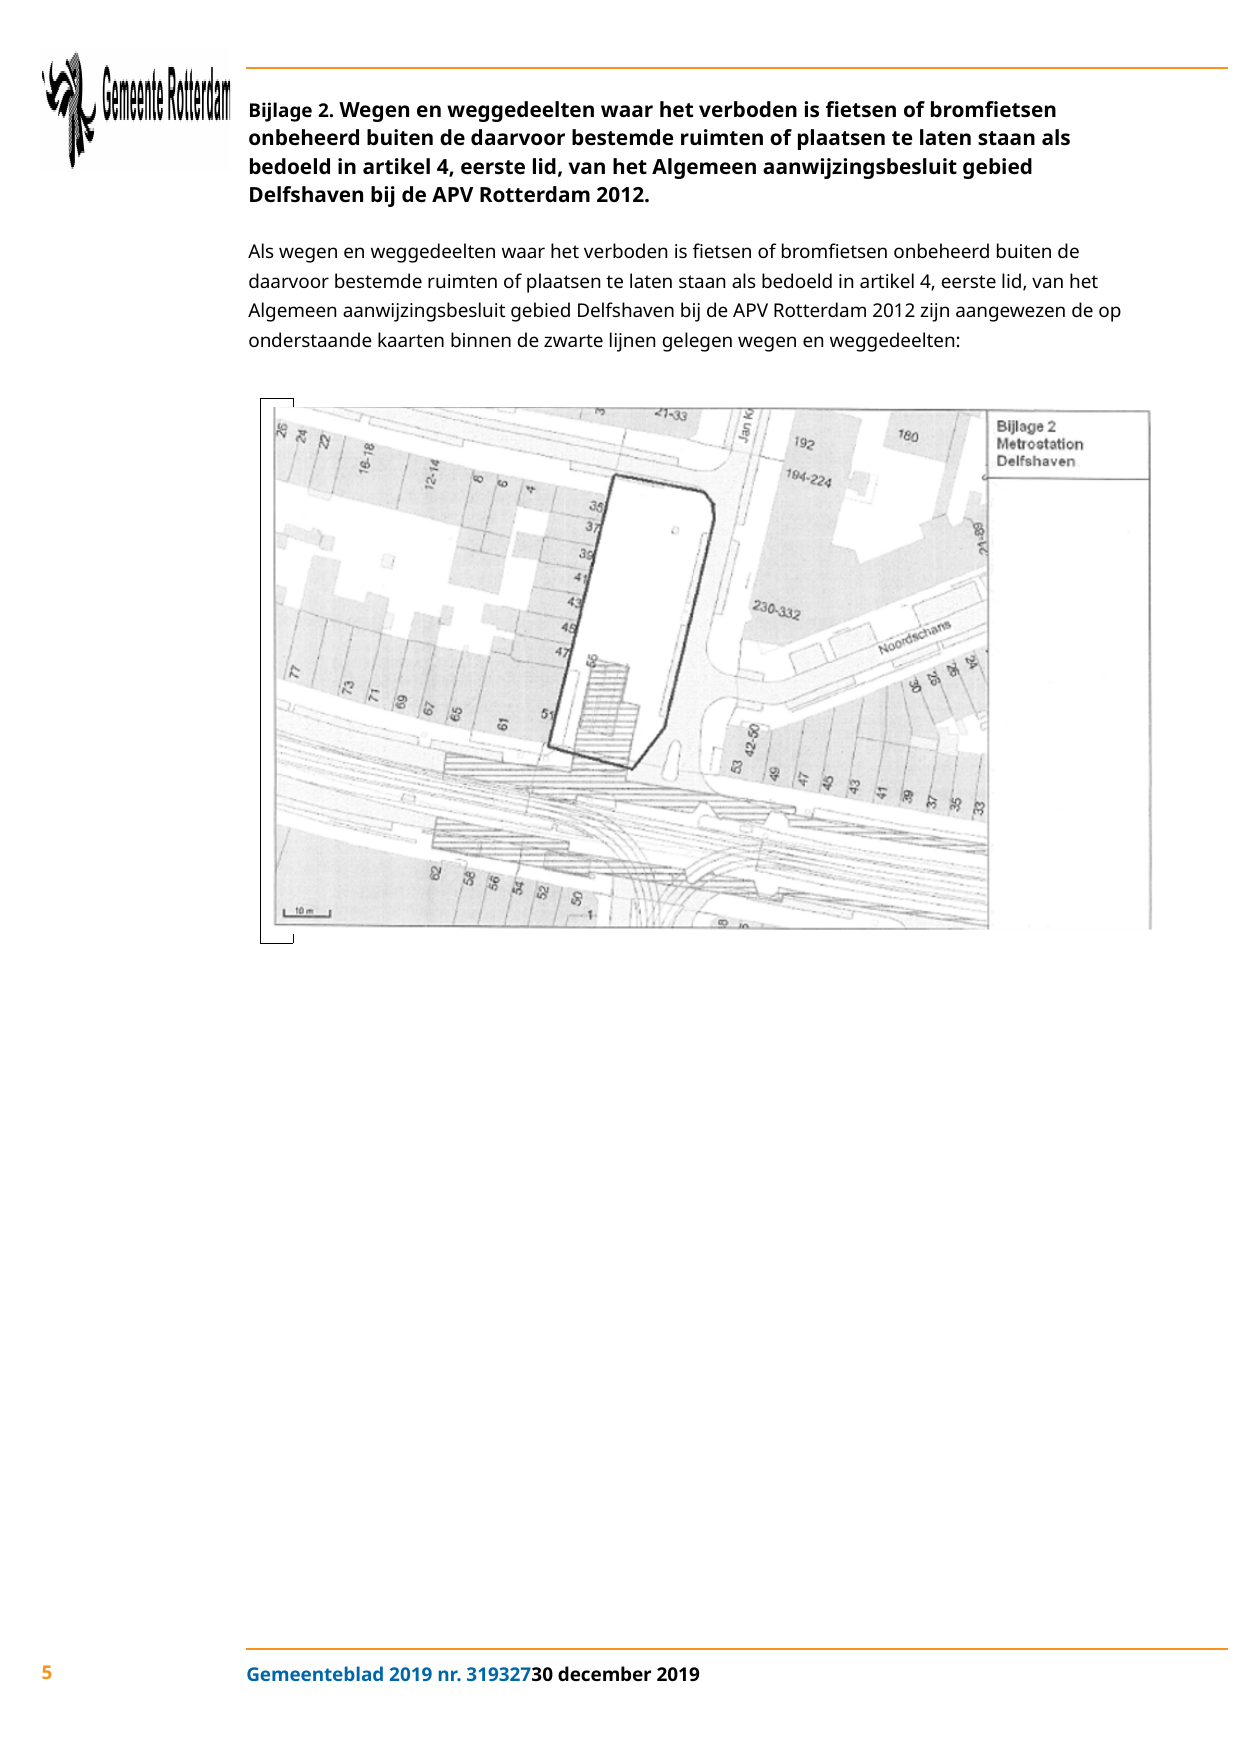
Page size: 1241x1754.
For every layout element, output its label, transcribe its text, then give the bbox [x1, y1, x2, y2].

text Als wegen en weggedeelten waar het verboden is fietsen of bromfietsen onbeheerd buiten de daarvoor bestemde ruimten of plaatsen te laten staan als bedoeld in artikel 4, eerste lid, van het Algemeen aanwijzingsbesluit gebied Delfshaven bij de APV Rotterdam 2012 zijn aangewezen de op onderstaande kaarten binnen de zwarte lijnen gelegen wegen en weggedeelten: [248, 238, 1152, 353]
text Bijlage 2. Wegen en weggedeelten waar het verboden is fietsen of bromfietsen onbeheerd buiten de daarvoor bestemde ruimten of plaatsen te laten staan als bedoeld in artikel 4, eerste lid, van het Algemeen aanwijzingsbesluit gebied Delfshaven bij de APV Rotterdam 2012. [248, 95, 1152, 209]
picture [268, 407, 1155, 934]
picture [41, 47, 231, 172]
